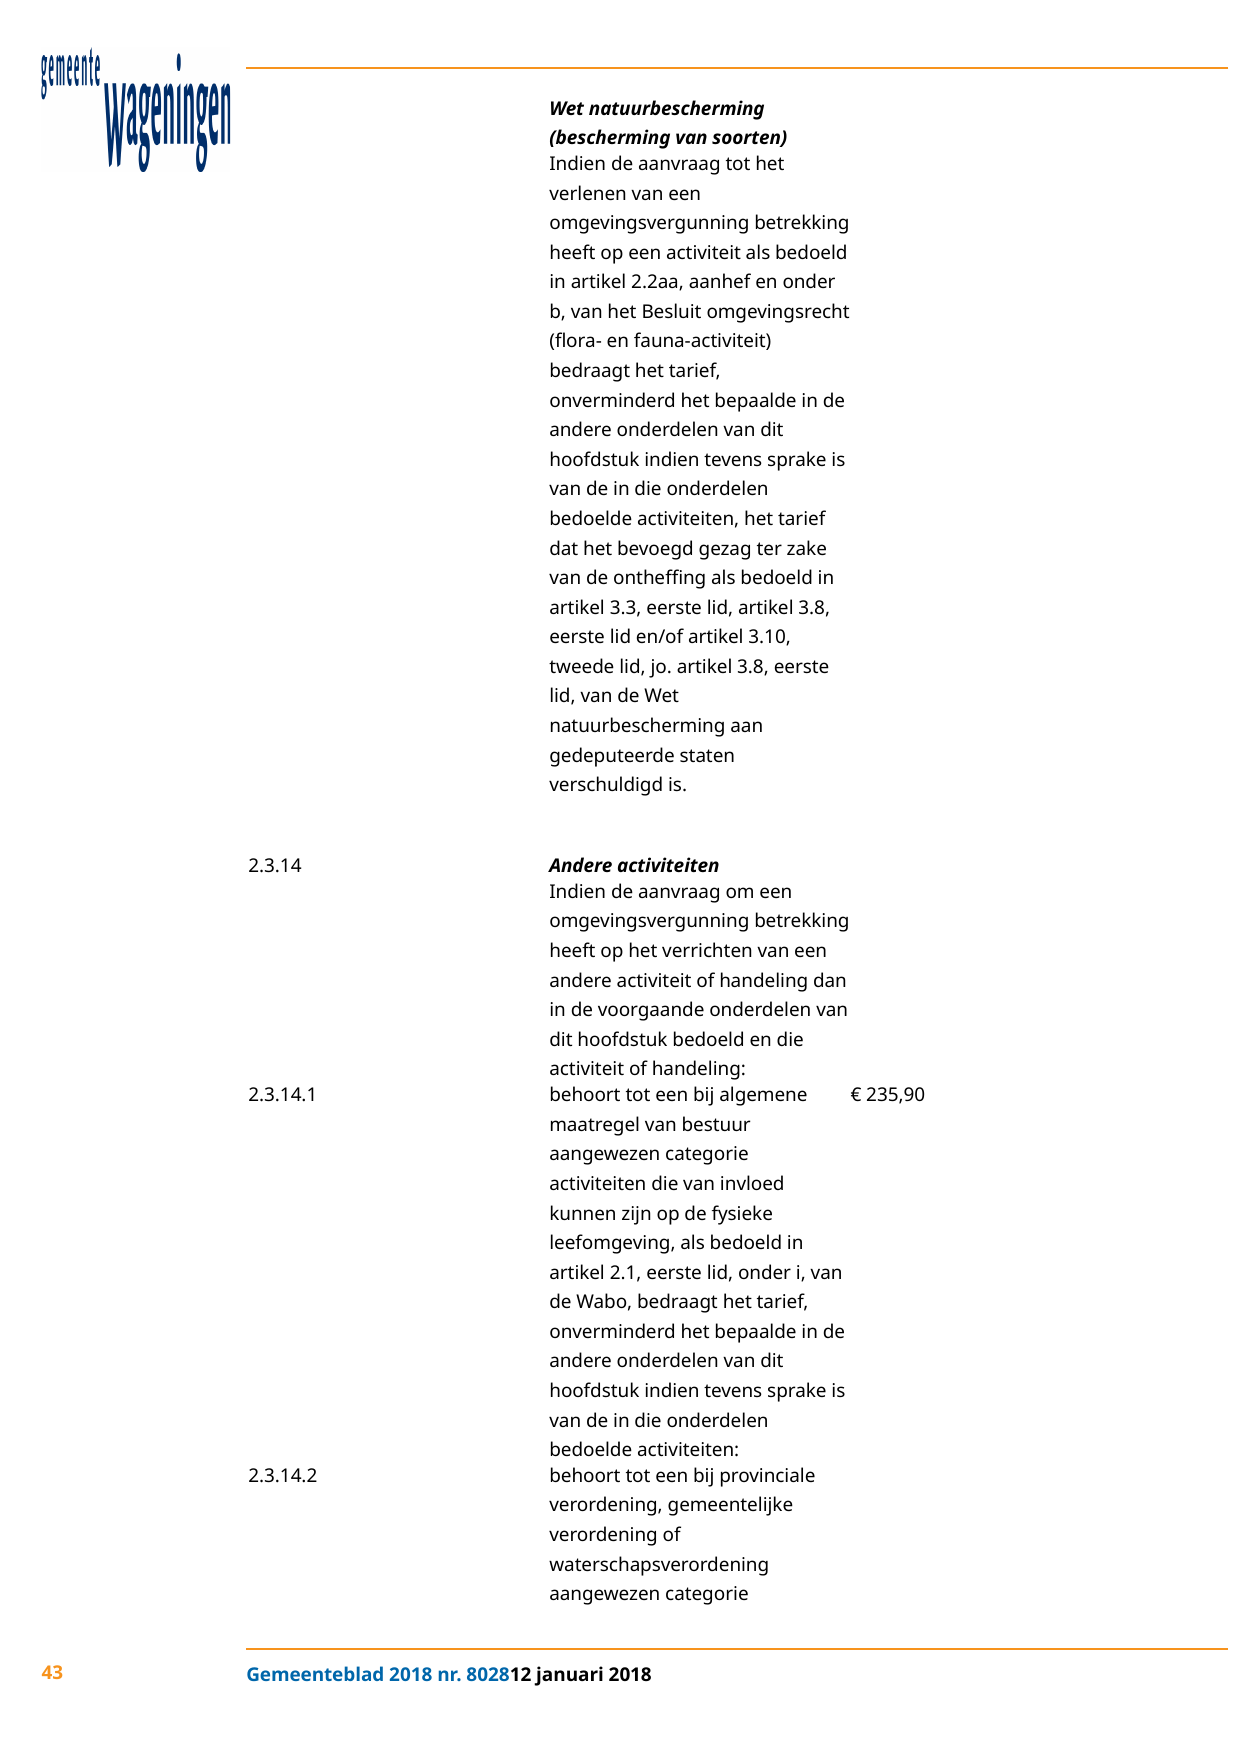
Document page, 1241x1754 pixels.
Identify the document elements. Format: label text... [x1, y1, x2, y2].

table_cell 2.3.14 [248, 853, 549, 878]
table_cell [850, 878, 1152, 1081]
table_cell [850, 827, 1152, 852]
table_cell [248, 827, 549, 852]
table_cell € 235,90 [850, 1081, 1152, 1462]
table_cell [850, 1462, 1152, 1606]
table_cell [549, 827, 850, 852]
table_cell [248, 878, 549, 1081]
table_cell Indien de aanvraag om een omgevingsvergunning betrekking heeft op het verrichten van een andere activiteit of handeling dan in de voorgaande onderdelen van dit hoofdstuk bedoeld en die activiteit of handeling: [549, 878, 850, 1081]
table_cell Andere activiteiten [549, 853, 850, 878]
table_cell [248, 95, 549, 150]
table_cell Indien de aanvraag tot het verlenen van een omgevingsvergunning betrekking heeft op een activiteit als bedoeld in artikel 2.2aa, aanhef en onder b, van het Besluit omgevingsrecht (flora- en fauna-activiteit) bedraagt het tarief, onverminderd het bepaalde in de andere onderdelen van dit hoofdstuk indien tevens sprake is van de in die onderdelen bedoelde activiteiten, het tarief dat het bevoegd gezag ter zake van de ontheffing als bedoeld in artikel 3.3, eerste lid, artikel 3.8, eerste lid en/of artikel 3.10, tweede lid, jo. artikel 3.8, eerste lid, van de Wet natuurbescherming aan gedeputeerde staten verschuldigd is. [549, 150, 850, 827]
table_cell 2.3.14.1 [248, 1081, 549, 1462]
table_cell [850, 95, 1152, 150]
table_cell [850, 853, 1152, 878]
table_cell 2.3.14.2 [248, 1462, 549, 1606]
picture [41, 47, 231, 172]
table_cell Wet natuurbescherming (bescherming van soorten) [549, 95, 850, 150]
table_cell [850, 150, 1152, 827]
table_cell behoort tot een bij provinciale verordening, gemeentelijke verordening of waterschapsverordening aangewezen categorie [549, 1462, 850, 1606]
table_cell [248, 150, 549, 827]
table_cell behoort tot een bij algemene maatregel van bestuur aangewezen categorie activiteiten die van invloed kunnen zijn op de fysieke leefomgeving, als bedoeld in artikel 2.1, eerste lid, onder i, van de Wabo, bedraagt het tarief, onverminderd het bepaalde in de andere onderdelen van dit hoofdstuk indien tevens sprake is van de in die onderdelen bedoelde activiteiten: [549, 1081, 850, 1462]
